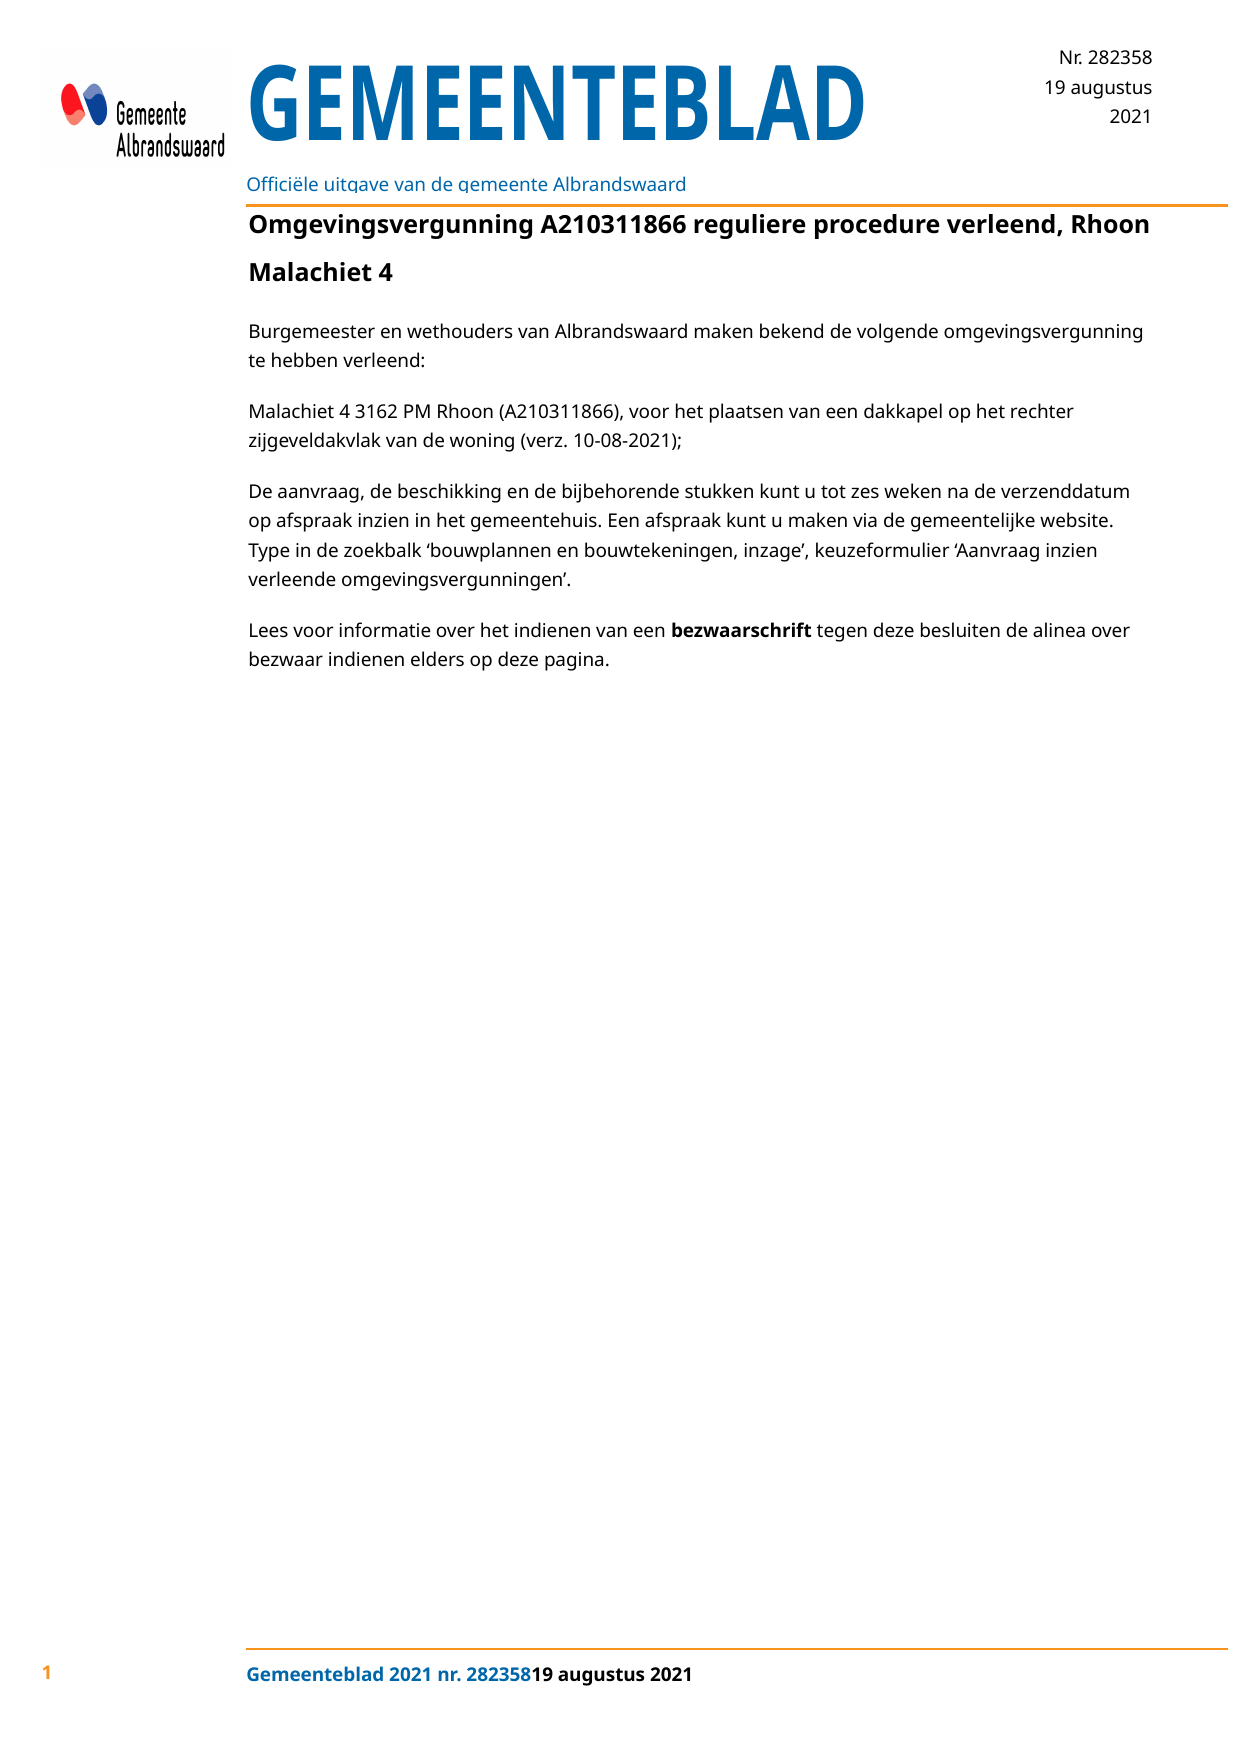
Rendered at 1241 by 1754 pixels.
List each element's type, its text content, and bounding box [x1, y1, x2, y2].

text Malachiet 4 3162 PM Rhoon (A210311866), voor het plaatsen van een dakkapel op het rechter zijgeveldakvlak van de woning (verz. 10-08-2021); [248, 398, 1152, 453]
text De aanvraag, de beschikking en de bijbehorende stukken kunt u tot zes weken na de verzenddatum op afspraak inzien in het gemeentehuis. Een afspraak kunt u maken via de gemeentelijke website. Type in de zoekbalk ‘bouwplannen en bouwtekeningen, inzage’, keuzeformulier ‘Aanvraag inzien verleende omgevingsvergunningen’. [248, 478, 1152, 592]
text Lees voor informatie over het indienen van een bezwaarschrift tegen deze besluiten de alinea over bezwaar indienen elders op deze pagina. [248, 617, 1152, 672]
text Burgemeester en wethouders van Albrandswaard maken bekend de volgende omgevingsvergunning te hebben verleend: [248, 318, 1152, 373]
picture [41, 47, 231, 172]
text Omgevingsvergunning A210311866 reguliere procedure verleend, Rhoon Malachiet 4 [248, 207, 1152, 288]
